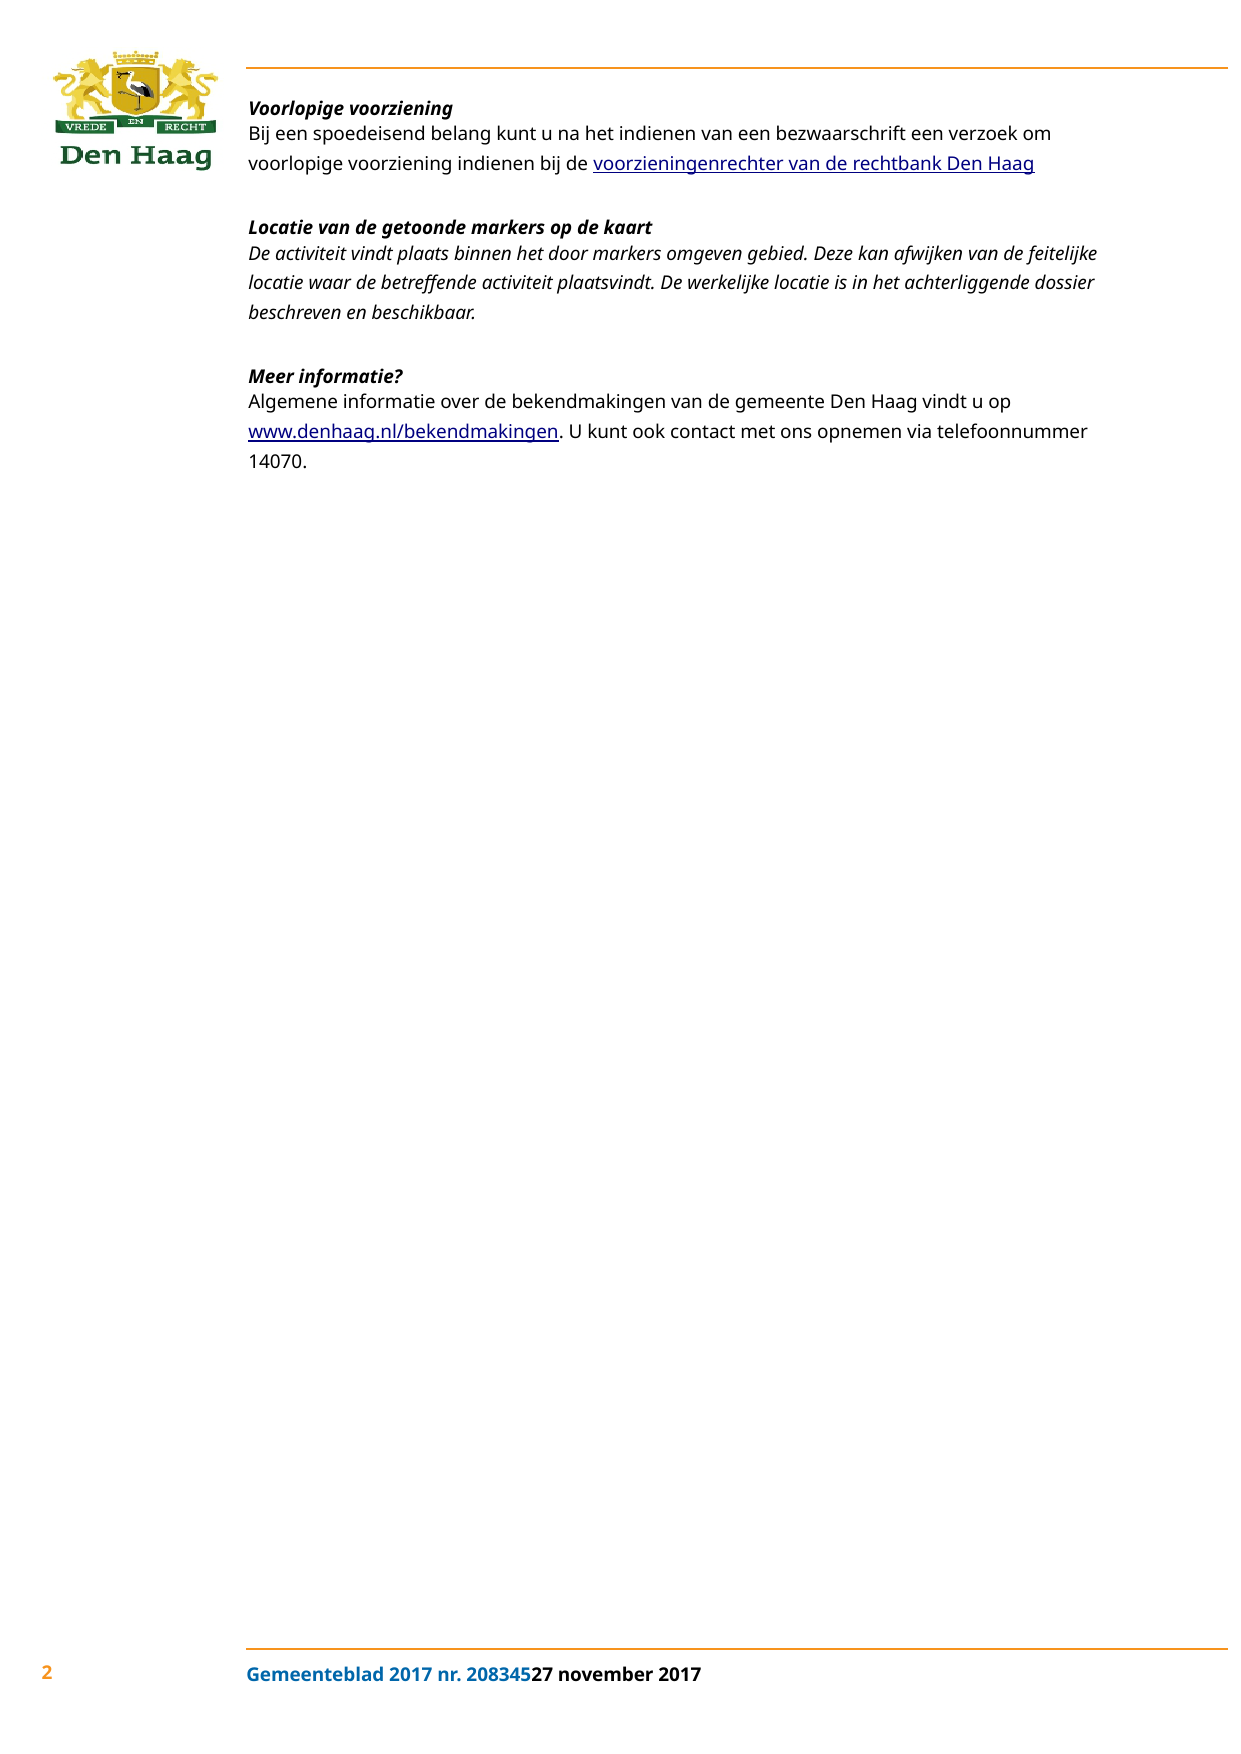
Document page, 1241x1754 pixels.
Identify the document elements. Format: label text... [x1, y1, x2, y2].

text Locatie van de getoonde markers op de kaart [248, 214, 1152, 240]
text Algemene informatie over de bekendmakingen van de gemeente Den Haag vindt u op www.denhaag.nl/bekendmakingen. U kunt ook contact met ons opnemen via telefoonnummer 14070. [248, 389, 1152, 473]
text Meer informatie? [248, 363, 1152, 389]
text De activiteit vindt plaats binnen het door markers omgeven gebied. Deze kan afwijken van de feitelijke locatie waar de betreffende activiteit plaatsvindt. De werkelijke locatie is in het achterliggende dossier beschreven en beschikbaar. [248, 240, 1152, 325]
picture [41, 47, 231, 172]
text Bij een spoedeisend belang kunt u na het indienen van een bezwaarschrift een verzoek om voorlopige voorziening indienen bij de voorzieningenrechter van de rechtbank Den Haag [248, 121, 1152, 176]
text Voorlopige voorziening [248, 95, 1152, 121]
